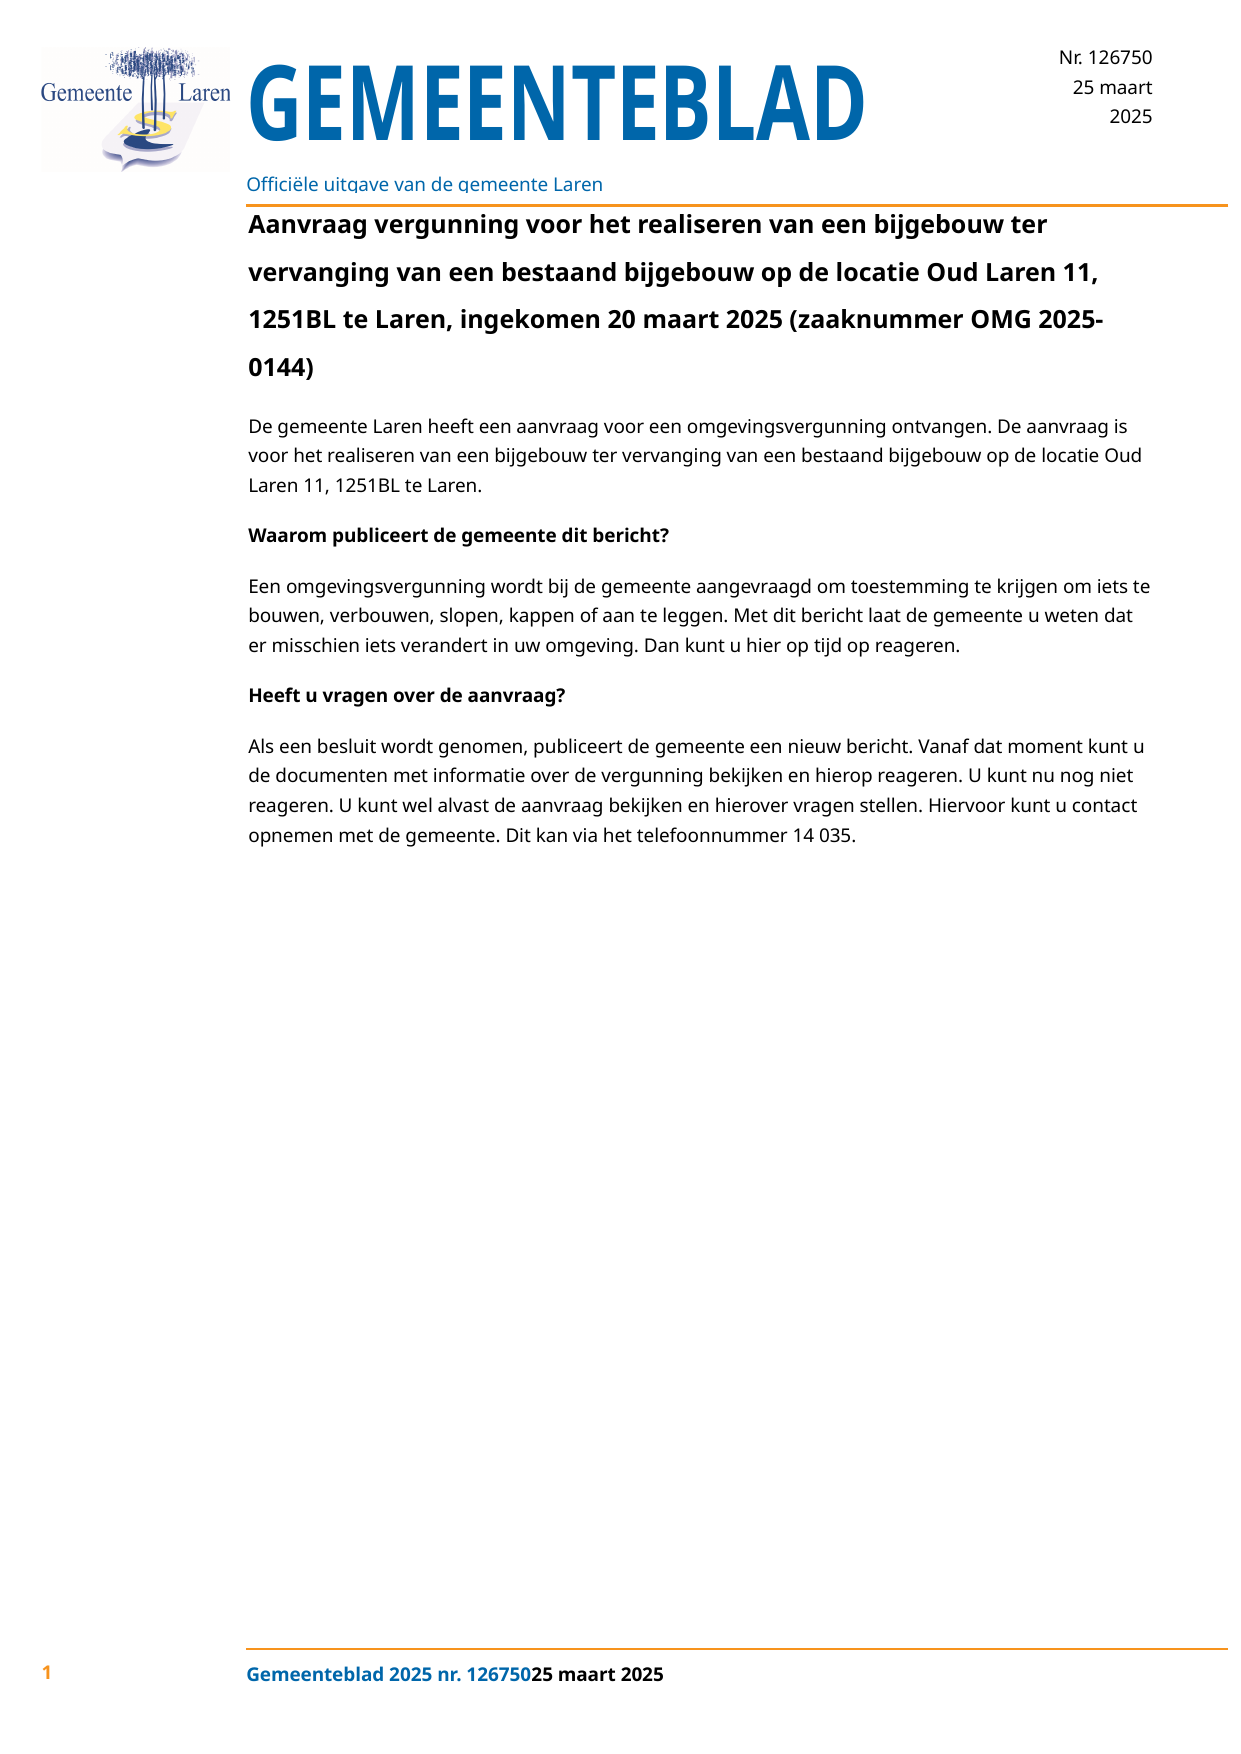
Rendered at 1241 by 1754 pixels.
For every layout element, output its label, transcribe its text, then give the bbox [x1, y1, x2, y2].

text Heeft u vragen over de aanvraag? [248, 683, 1152, 708]
picture [41, 47, 231, 172]
text Als een besluit wordt genomen, publiceert de gemeente een nieuw bericht. Vanaf dat moment kunt u de documenten met informatie over de vergunning bekijken en hierop reageren. U kunt nu nog niet reageren. U kunt wel alvast de aanvraag bekijken en hierover vragen stellen. Hiervoor kunt u contact opnemen met de gemeente. Dit kan via het telefoonnummer 14 035. [248, 733, 1152, 848]
text Aanvraag vergunning voor het realiseren van een bijgebouw ter vervanging van een bestaand bijgebouw op de locatie Oud Laren 11, 1251BL te Laren, ingekomen 20 maart 2025 (zaaknummer OMG 2025-0144) [248, 207, 1152, 384]
text Waarom publiceert de gemeente dit bericht? [248, 523, 1152, 548]
text Een omgevingsvergunning wordt bij de gemeente aangevraagd om toestemming te krijgen om iets te bouwen, verbouwen, slopen, kappen of aan te leggen. Met dit bericht laat de gemeente u weten dat er misschien iets verandert in uw omgeving. Dan kunt u hier op tijd op reageren. [248, 573, 1152, 658]
text De gemeente Laren heeft een aanvraag voor een omgevingsvergunning ontvangen. De aanvraag is voor het realiseren van een bijgebouw ter vervanging van een bestaand bijgebouw op de locatie Oud Laren 11, 1251BL te Laren. [248, 413, 1152, 498]
